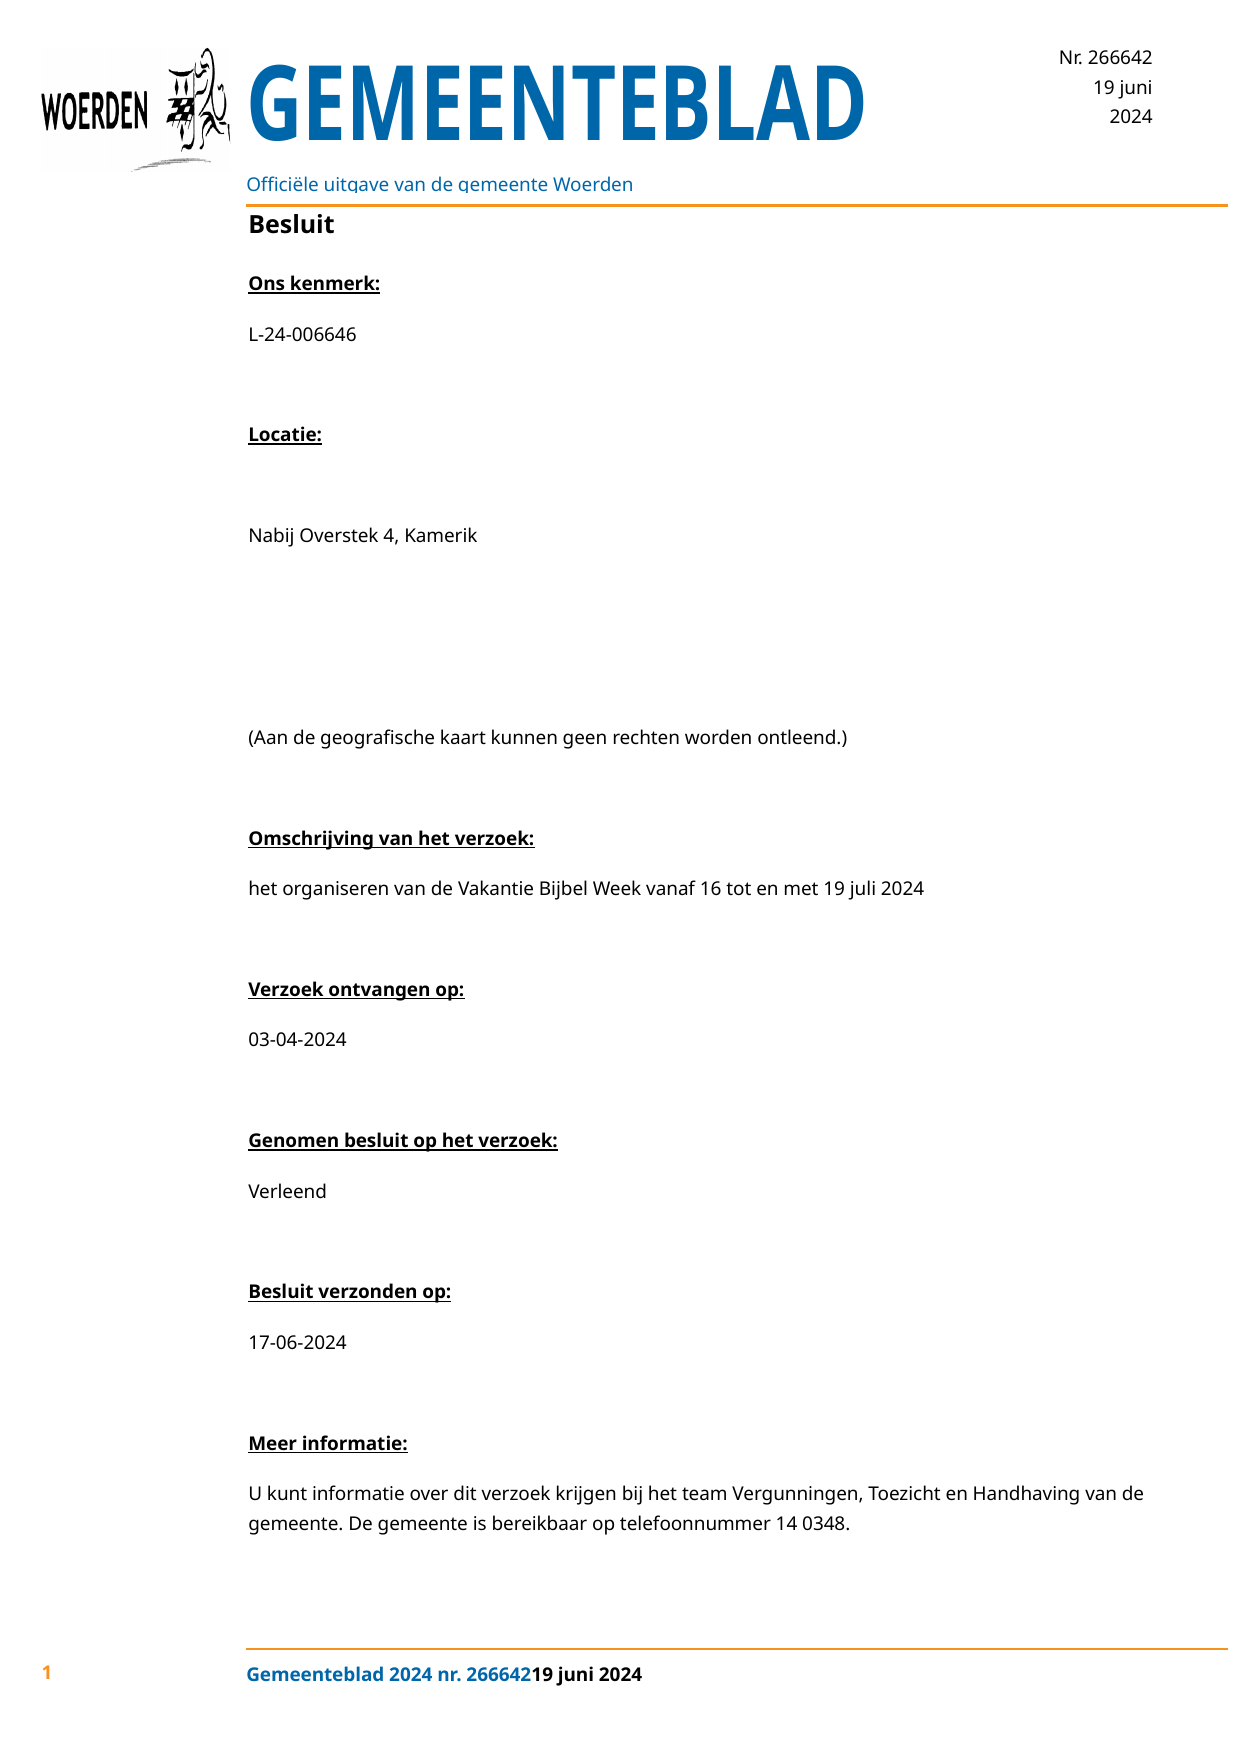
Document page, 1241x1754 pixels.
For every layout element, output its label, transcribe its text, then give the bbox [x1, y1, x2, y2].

text Besluit verzonden op: [248, 1279, 1152, 1304]
text 17-06-2024 [248, 1329, 1152, 1355]
picture [41, 47, 231, 172]
text U kunt informatie over dit verzoek krijgen bij het team Vergunningen, Toezicht en Handhaving van de gemeente. De gemeente is bereikbaar op telefoonnummer 14 0348. [248, 1480, 1152, 1536]
text 03-04-2024 [248, 1027, 1152, 1052]
text Omschrijving van het verzoek: [248, 825, 1152, 851]
text Nabij Overstek 4, Kamerik [248, 522, 1152, 548]
text (Aan de geografische kaart kunnen geen rechten worden ontleend.) [248, 724, 1152, 750]
text Genomen besluit op het verzoek: [248, 1127, 1152, 1153]
text L-24-006646 [248, 321, 1152, 346]
text Verzoek ontvangen op: [248, 976, 1152, 1002]
text Meer informatie: [248, 1430, 1152, 1456]
text Ons kenmerk: [248, 270, 1152, 296]
text Besluit [248, 207, 1152, 241]
text het organiseren van de Vakantie Bijbel Week vanaf 16 tot en met 19 juli 2024 [248, 875, 1152, 901]
text Locatie: [248, 422, 1152, 447]
text Verleend [248, 1178, 1152, 1203]
